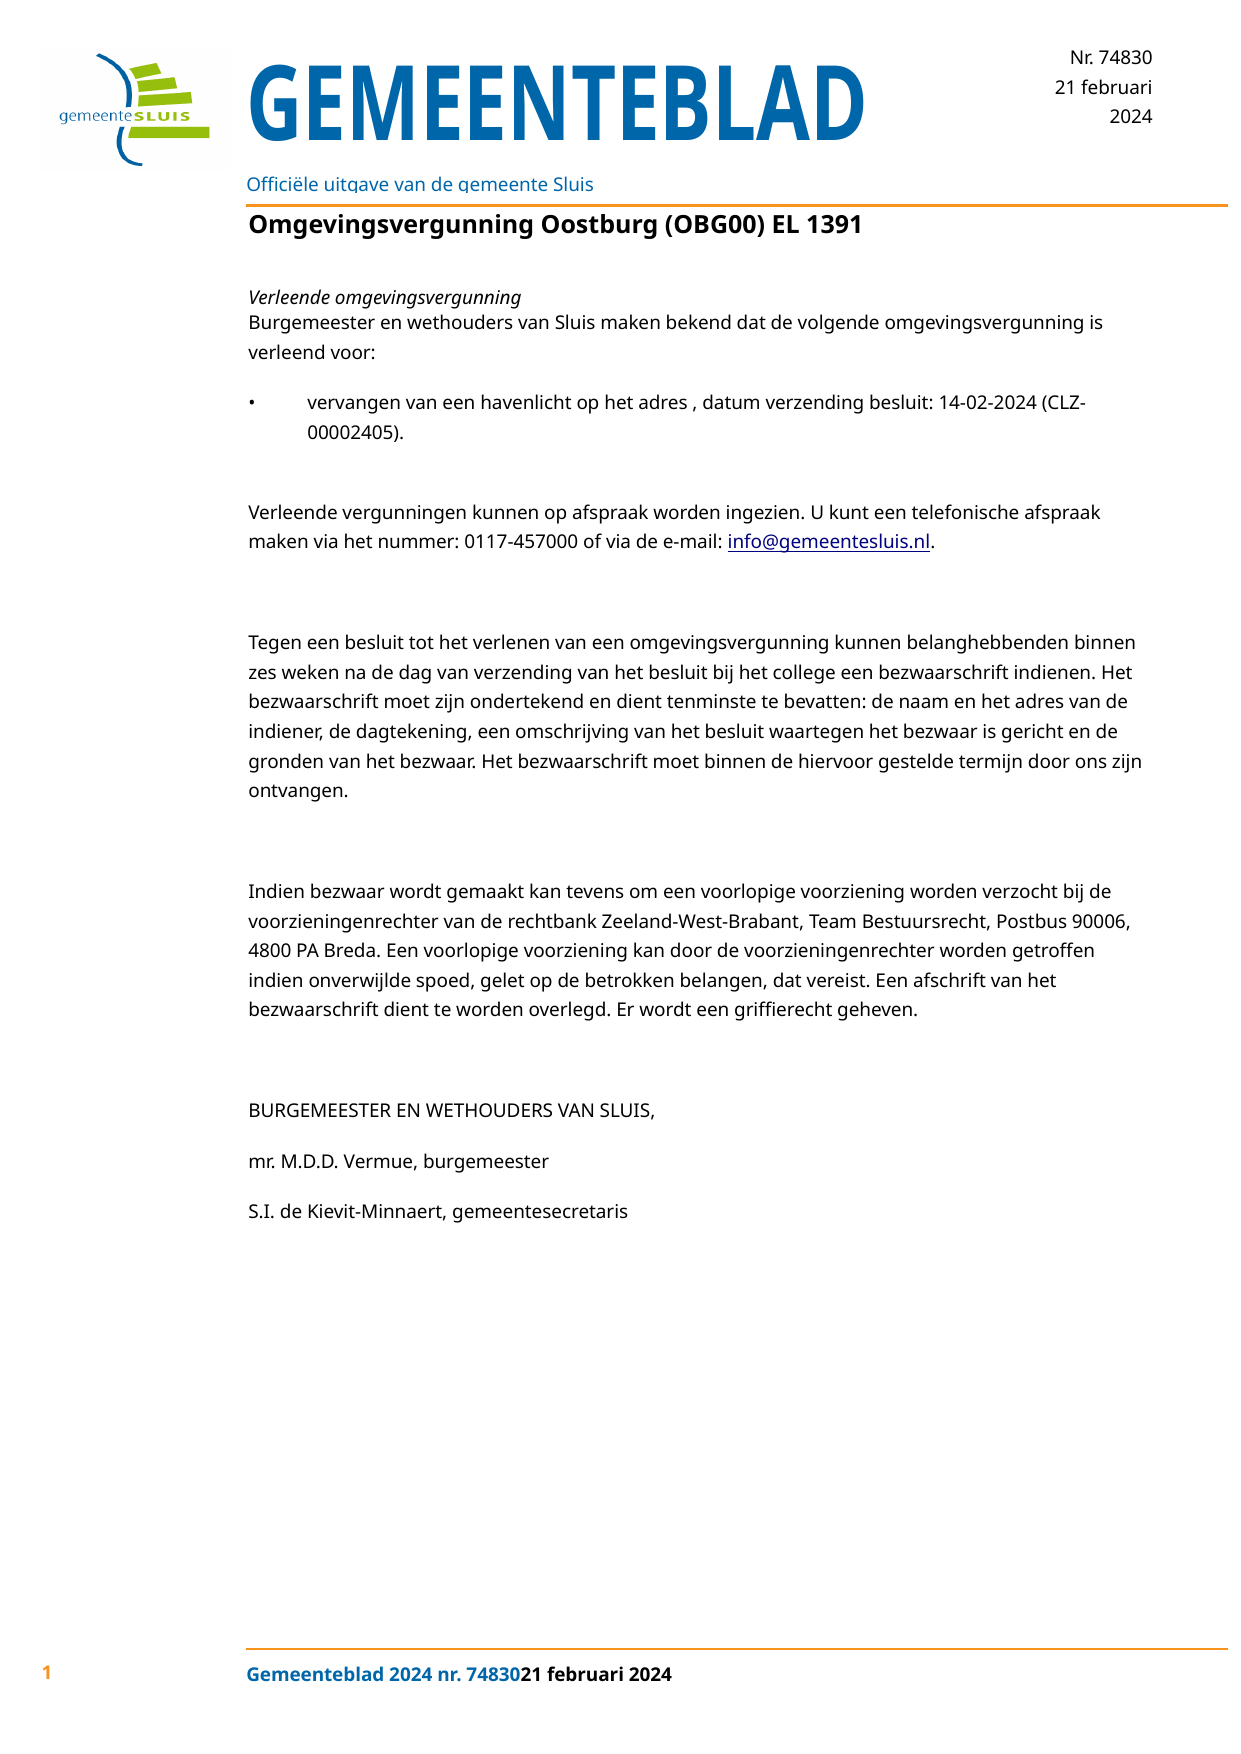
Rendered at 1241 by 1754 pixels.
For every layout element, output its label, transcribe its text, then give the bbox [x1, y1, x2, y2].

text Omgevingsvergunning Oostburg (OBG00) EL 1391 [248, 207, 1152, 241]
text Indien bezwaar wordt gemaakt kan tevens om een voorlopige voorziening worden verzocht bij de voorzieningenrechter van de rechtbank Zeeland-West-Brabant, Team Bestuursrecht, Postbus 90006, 4800 PA Breda. Een voorlopige voorziening kan door de voorzieningenrechter worden getroffen indien onverwijlde spoed, gelet op de betrokken belangen, dat vereist. Een afschrift van het bezwaarschrift dient te worden overlegd. Er wordt een griffierecht geheven. [248, 878, 1152, 1022]
text Burgemeester en wethouders van Sluis maken bekend dat de volgende omgevingsvergunning is verleend voor: [248, 309, 1152, 365]
picture [41, 47, 231, 172]
text mr. M.D.D. Vermue, burgemeester [248, 1148, 1152, 1174]
text Verleende omgevingsvergunning [248, 284, 1152, 309]
text Verleende vergunningen kunnen op afspraak worden ingezien. U kunt een telefonische afspraak maken via het nummer: 0117-457000 of via de e-mail: info@gemeentesluis.nl. [248, 499, 1152, 554]
list vervangen van een havenlicht op het adres , datum verzending besluit: 14-02-2024 (CLZ-00002405). [248, 389, 1152, 445]
text S.I. de Kievit-Minnaert, gemeentesecretaris [248, 1198, 1152, 1224]
text BURGEMEESTER EN WETHOUDERS VAN SLUIS, [248, 1097, 1152, 1123]
text Tegen een besluit tot het verlenen van een omgevingsvergunning kunnen belanghebbenden binnen zes weken na de dag van verzending van het besluit bij het college een bezwaarschrift indienen. Het bezwaarschrift moet zijn ondertekend en dient tenminste te bevatten: de naam en het adres van de indiener, de dagtekening, een omschrijving van het besluit waartegen het bezwaar is gericht en de gronden van het bezwaar. Het bezwaarschrift moet binnen de hiervoor gestelde termijn door ons zijn ontvangen. [248, 629, 1152, 803]
